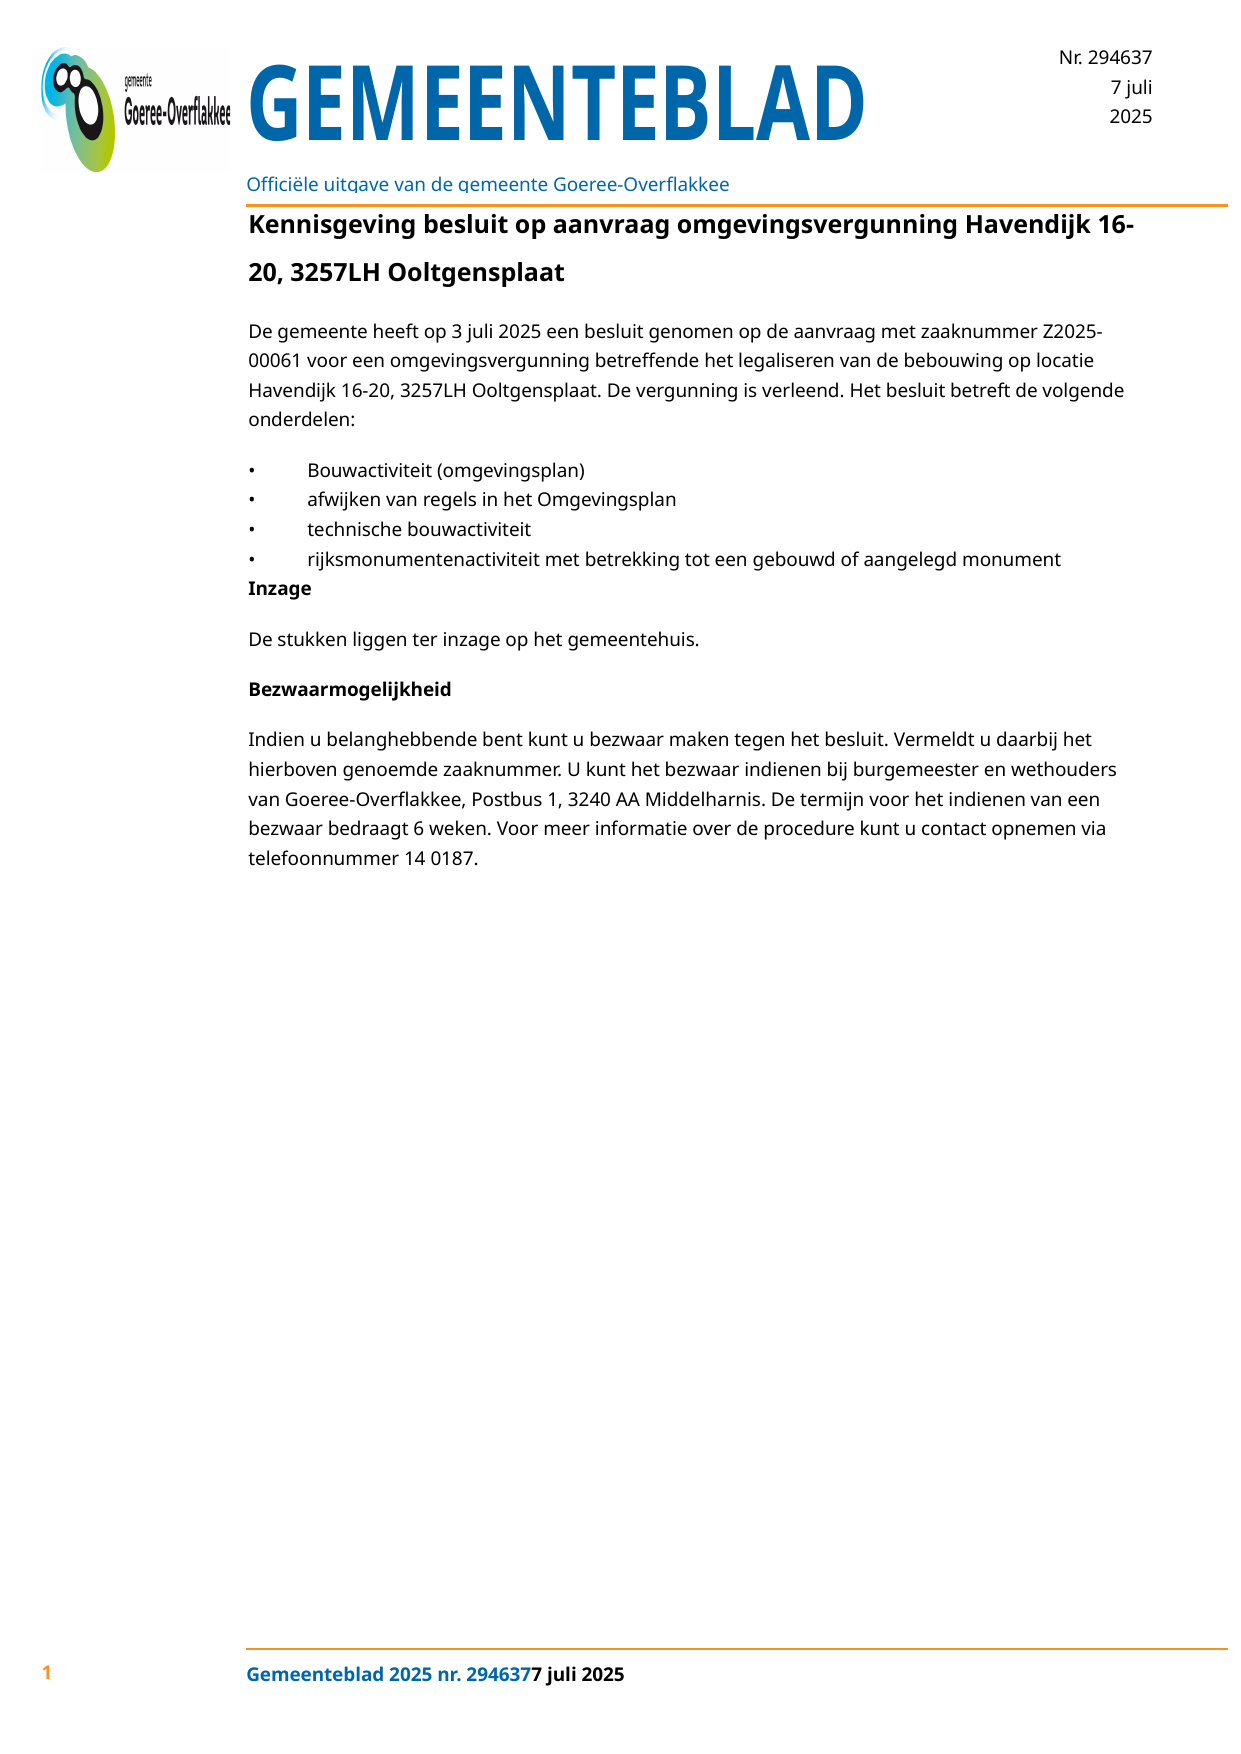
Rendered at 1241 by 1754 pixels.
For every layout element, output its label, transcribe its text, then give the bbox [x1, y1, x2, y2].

text De stukken liggen ter inzage op het gemeentehuis. [248, 626, 1152, 652]
text De gemeente heeft op 3 juli 2025 een besluit genomen op de aanvraag met zaaknummer Z2025-00061 voor een omgevingsvergunning betreffende het legaliseren van de bebouwing op locatie Havendijk 16-20, 3257LH Ooltgensplaat. De vergunning is verleend. Het besluit betreft de volgende onderdelen: [248, 318, 1152, 432]
text Kennisgeving besluit op aanvraag omgevingsvergunning Havendijk 16-20, 3257LH Ooltgensplaat [248, 207, 1152, 288]
picture [41, 47, 231, 172]
list afwijken van regels in het Omgevingsplan [248, 487, 1152, 512]
text Bezwaarmogelijkheid [248, 676, 1152, 702]
list technische bouwactiviteit [248, 516, 1152, 542]
list Bouwactiviteit (omgevingsplan) [248, 457, 1152, 483]
text Indien u belanghebbende bent kunt u bezwaar maken tegen het besluit. Vermeldt u daarbij het hierboven genoemde zaaknummer. U kunt het bezwaar indienen bij burgemeester en wethouders van Goeree-Overflakkee, Postbus 1, 3240 AA Middelharnis. De termijn voor het indienen van een bezwaar bedraagt 6 weken. Voor meer informatie over de procedure kunt u contact opnemen via telefoonnummer 14 0187. [248, 727, 1152, 871]
list rijksmonumentenactiviteit met betrekking tot een gebouwd of aangelegd monument [248, 546, 1152, 572]
text Inzage [248, 575, 1152, 601]
